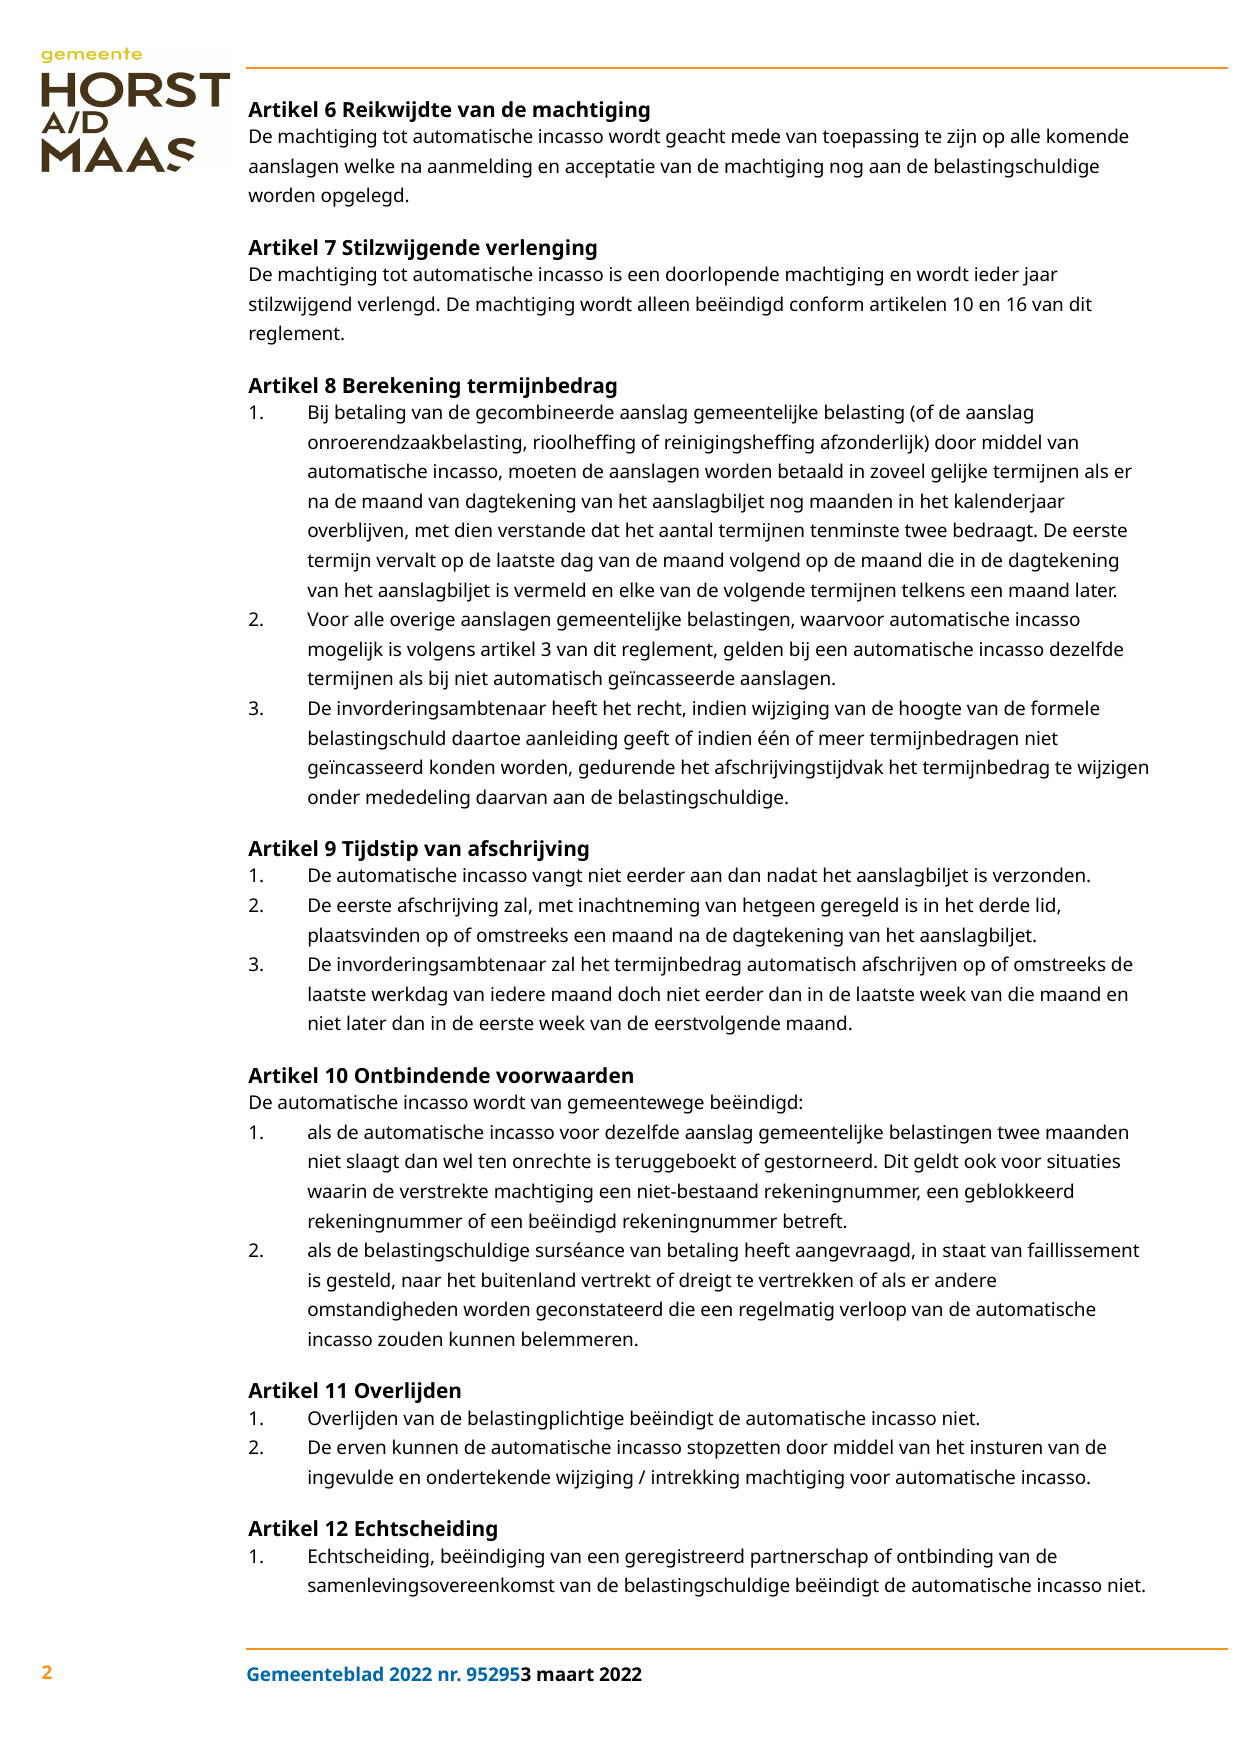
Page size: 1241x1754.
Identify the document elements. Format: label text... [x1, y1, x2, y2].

list als de belastingschuldige surséance van betaling heeft aangevraagd, in staat van faillissement is gesteld, naar het buitenland vertrekt of dreigt te vertrekken of als er andere omstandigheden worden geconstateerd die een regelmatig verloop van de automatische incasso zouden kunnen belemmeren. [248, 1237, 1152, 1352]
list De erven kunnen de automatische incasso stopzetten door middel van het insturen van de ingevulde en ondertekende wijziging / intrekking machtiging voor automatische incasso. [248, 1434, 1152, 1490]
text Artikel 11 Overlijden [248, 1377, 1152, 1405]
list Voor alle overige aanslagen gemeentelijke belastingen, waarvoor automatische incasso mogelijk is volgens artikel 3 van dit reglement, gelden bij een automatische incasso dezelfde termijnen als bij niet automatisch geïncasseerde aanslagen. [248, 606, 1152, 691]
picture [41, 47, 231, 172]
list Overlijden van de belastingplichtige beëindigt de automatische incasso niet. [248, 1405, 1152, 1431]
list De eerste afschrijving zal, met inachtneming van hetgeen geregeld is in het derde lid, plaatsvinden op of omstreeks een maand na de dagtekening van het aanslagbiljet. [248, 892, 1152, 948]
list Bij betaling van de gecombineerde aanslag gemeentelijke belasting (of de aanslag onroerendzaakbelasting, rioolheffing of reinigingsheffing afzonderlijk) door middel van automatische incasso, moeten de aanslagen worden betaald in zoveel gelijke termijnen als er na de maand van dagtekening van het aanslagbiljet nog maanden in het kalenderjaar overblijven, met dien verstande dat het aantal termijnen tenminste twee bedraagt. De eerste termijn vervalt op de laatste dag van de maand volgend op de maand die in de dagtekening van het aanslagbiljet is vermeld en elke van de volgende termijnen telkens een maand later. [248, 399, 1152, 602]
list Echtscheiding, beëindiging van een geregistreerd partnerschap of ontbinding van de samenlevingsovereenkomst van de belastingschuldige beëindigt de automatische incasso niet. [248, 1543, 1152, 1598]
list De invorderingsambtenaar heeft het recht, indien wijziging van de hoogte van de formele belastingschuld daartoe aanleiding geeft of indien één of meer termijnbedragen niet geïncasseerd konden worden, gedurende het afschrijvingstijdvak het termijnbedrag te wijzigen onder mededeling daarvan aan de belastingschuldige. [248, 695, 1152, 809]
list als de automatische incasso voor dezelfde aanslag gemeentelijke belastingen twee maanden niet slaagt dan wel ten onrechte is teruggeboekt of gestorneerd. Dit geldt ook voor situaties waarin de verstrekte machtiging een niet-bestaand rekeningnummer, een geblokkeerd rekeningnummer of een beëindigd rekeningnummer betreft. [248, 1119, 1152, 1233]
text Artikel 9 Tijdstip van afschrijving [248, 834, 1152, 863]
list De invorderingsambtenaar zal het termijnbedrag automatisch afschrijven op of omstreeks de laatste werkdag van iedere maand doch niet eerder dan in de laatste week van die maand en niet later dan in de eerste week van de eerstvolgende maand. [248, 951, 1152, 1036]
text Artikel 6 Reikwijdte van de machtiging [248, 95, 1152, 123]
text De machtiging tot automatische incasso wordt geacht mede van toepassing te zijn op alle komende aanslagen welke na aanmelding en acceptatie van de machtiging nog aan de belastingschuldige worden opgelegd. [248, 123, 1152, 208]
text Artikel 8 Berekening termijnbedrag [248, 371, 1152, 399]
text De machtiging tot automatische incasso is een doorlopende machtiging en wordt ieder jaar stilzwijgend verlengd. De machtiging wordt alleen beëindigd conform artikelen 10 en 16 van dit reglement. [248, 261, 1152, 346]
text De automatische incasso wordt van gemeentewege beëindigd: [248, 1089, 1152, 1115]
text Artikel 12 Echtscheiding [248, 1514, 1152, 1543]
list De automatische incasso vangt niet eerder aan dan nadat het aanslagbiljet is verzonden. [248, 863, 1152, 888]
text Artikel 7 Stilzwijgende verlenging [248, 233, 1152, 261]
text Artikel 10 Ontbindende voorwaarden [248, 1061, 1152, 1089]
